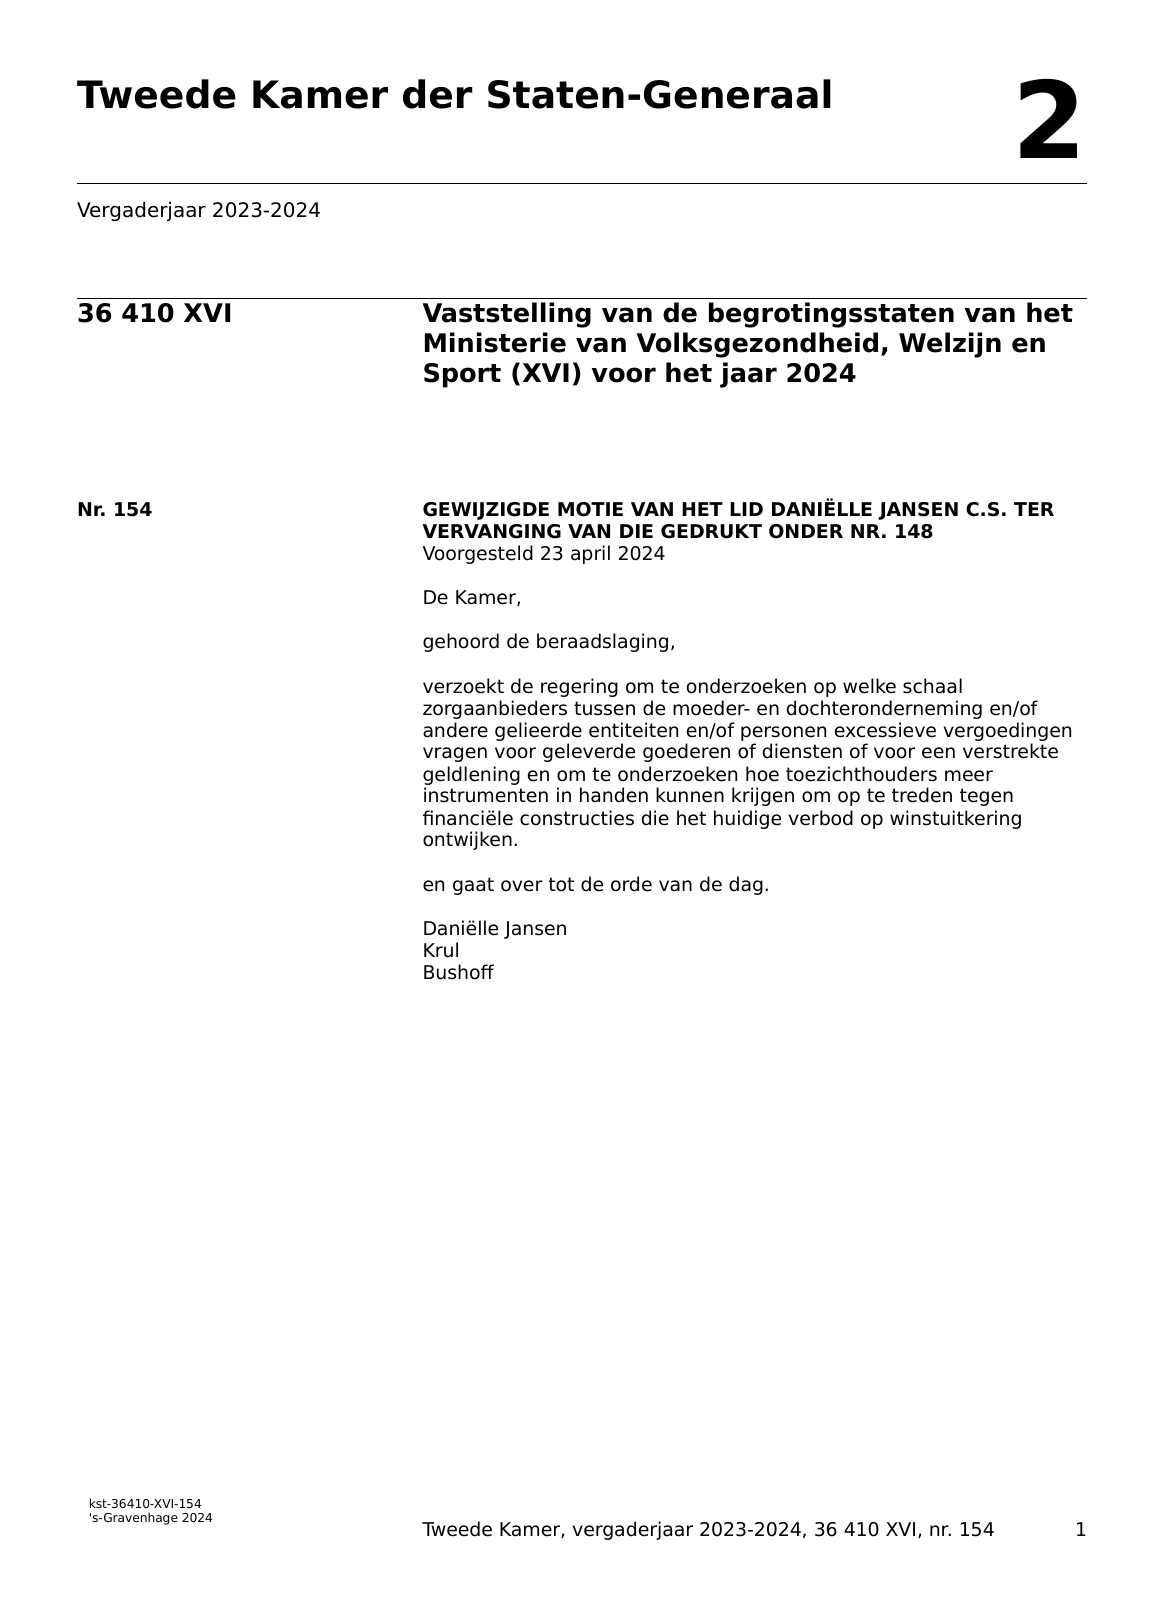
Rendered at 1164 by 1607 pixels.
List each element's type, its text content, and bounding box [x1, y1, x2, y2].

table_cell Vergaderjaar 2023-2024 [77, 184, 1087, 298]
table_header Tweede Kamer der Staten-Generaal [77, 59, 886, 183]
text kst-36410-XVI-154 [88, 1497, 323, 1511]
table_header 2 [886, 59, 1087, 183]
subtitle Nr. 154 GEWIJZIGDE MOTIE VAN HET LID DANIËLLE JANSEN C.S. TER VERVANGING VAN DIE GEDRUKT ONDER NR. 148 [77, 499, 1087, 543]
text gehoord de beraadslaging, [422, 631, 1087, 653]
text Krul [422, 940, 1087, 962]
text De Kamer, [422, 587, 1087, 609]
text Voorgesteld 23 april 2024 [422, 543, 1087, 565]
text 's-Gravenhage 2024 [88, 1511, 323, 1525]
subtitle 36 410 XVI Vaststelling van de begrotingsstaten van het Ministerie van Volksgezondheid, Welzijn en Sport (XVI) voor het jaar 2024 [77, 299, 1087, 388]
text en gaat over tot de orde van de dag. [422, 873, 1087, 896]
text Bushoff [422, 962, 1087, 984]
text verzoekt de regering om te onderzoeken op welke schaal zorgaanbieders tussen de moeder- en dochteronderneming en/of andere gelieerde entiteiten en/of personen excessieve vergoedingen vragen voor geleverde goederen of diensten of voor een verstrekte geldlening en om te onderzoeken hoe toezichthouders meer instrumenten in handen kunnen krijgen om op te treden tegen financiële constructies die het huidige verbod op winstuitkering ontwijken. [422, 676, 1087, 851]
text Daniëlle Jansen [422, 918, 1087, 940]
